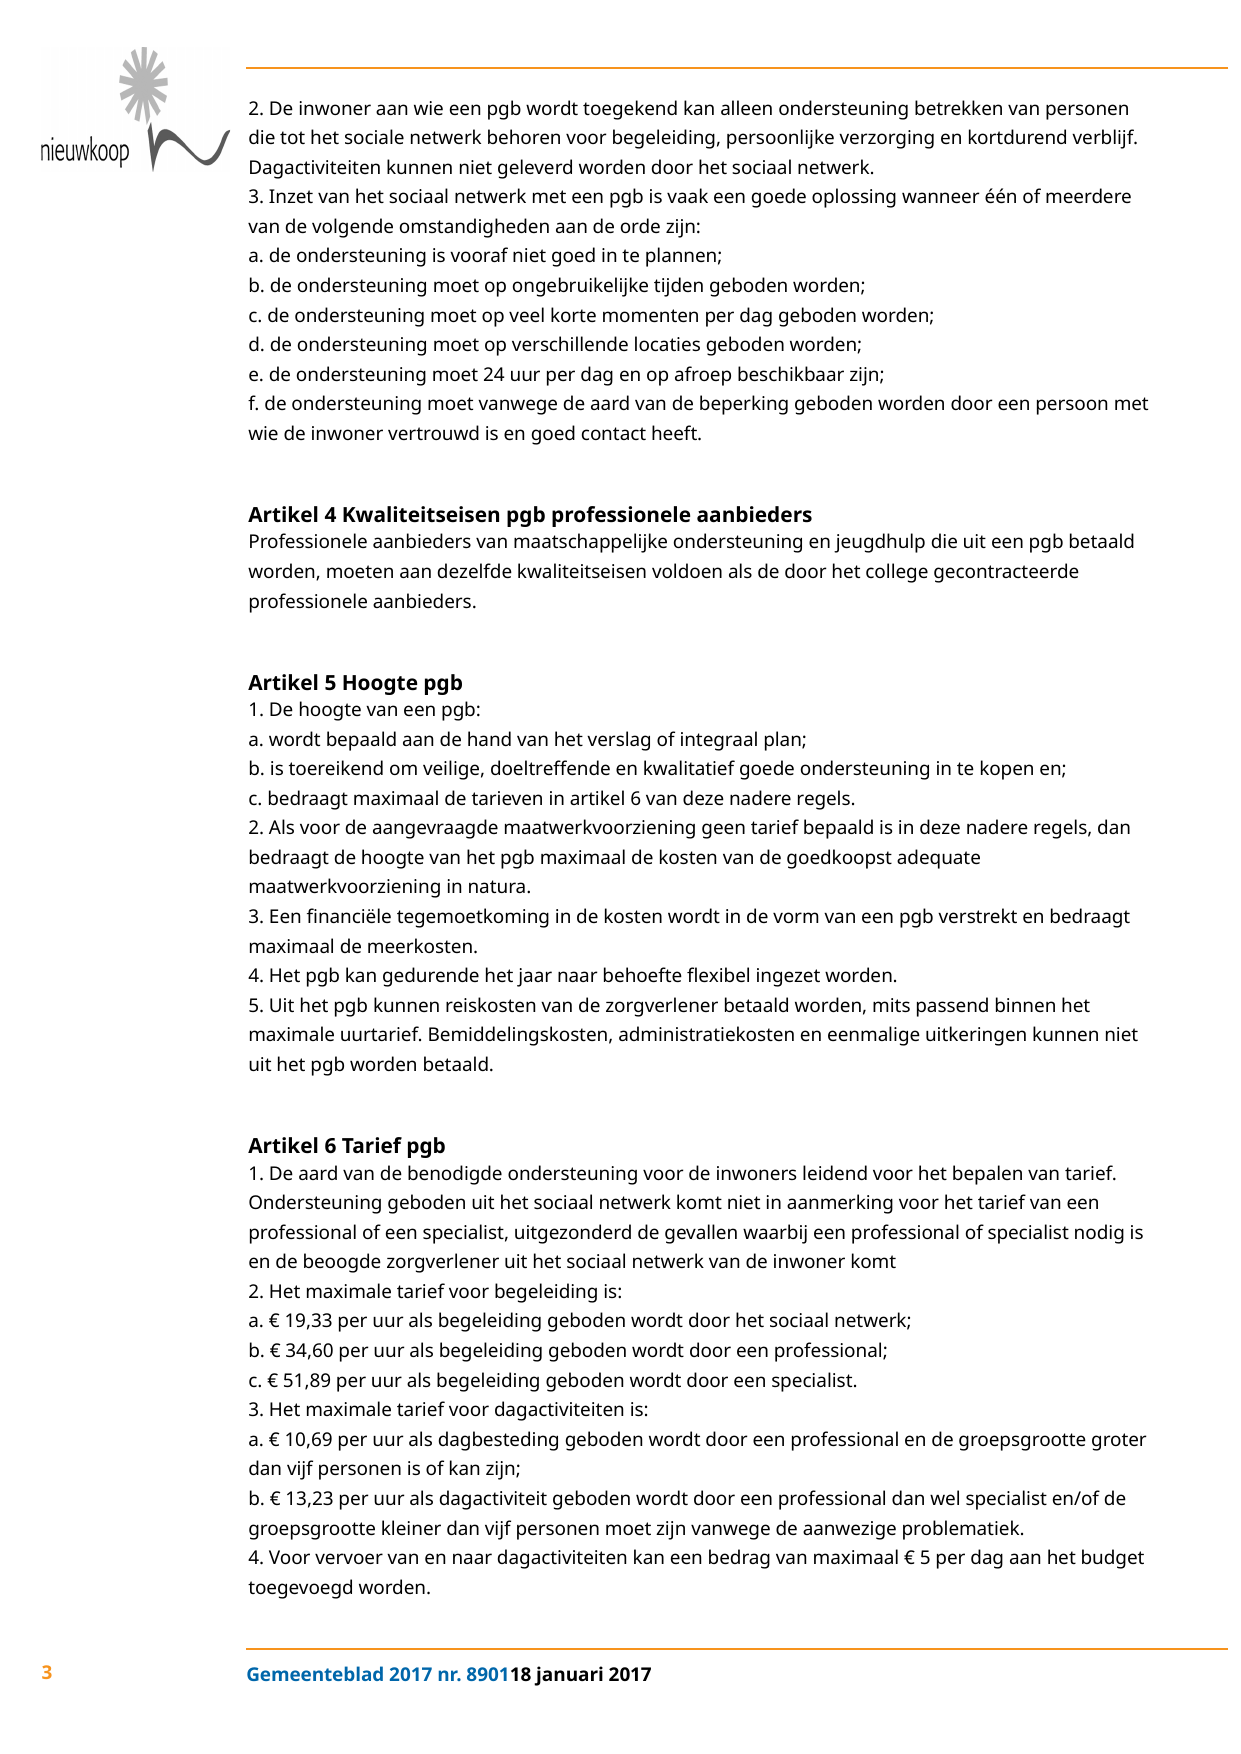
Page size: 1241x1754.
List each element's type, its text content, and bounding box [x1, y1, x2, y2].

text a. wordt bepaald aan de hand van het verslag of integraal plan; [248, 726, 1152, 752]
text 4. Voor vervoer van en naar dagactiviteiten kan een bedrag van maximaal € 5 per dag aan het budget toegevoegd worden. [248, 1544, 1152, 1599]
text 2. De inwoner aan wie een pgb wordt toegekend kan alleen ondersteuning betrekken van personen die tot het sociale netwerk behoren voor begeleiding, persoonlijke verzorging en kortdurend verblijf. Dagactiviteiten kunnen niet geleverd worden door het sociaal netwerk. [248, 95, 1152, 180]
text b. is toereikend om veilige, doeltreffende en kwalitatief goede ondersteuning in te kopen en; [248, 755, 1152, 781]
text b. € 34,60 per uur als begeleiding geboden wordt door een professional; [248, 1337, 1152, 1363]
text Artikel 5 Hoogte pgb [248, 668, 1152, 696]
text c. bedraagt maximaal de tarieven in artikel 6 van deze nadere regels. [248, 785, 1152, 811]
text c. de ondersteuning moet op veel korte momenten per dag geboden worden; [248, 302, 1152, 328]
text Artikel 6 Tarief pgb [248, 1131, 1152, 1160]
text 3. Inzet van het sociaal netwerk met een pgb is vaak een goede oplossing wanneer één of meerdere van de volgende omstandigheden aan de orde zijn: [248, 183, 1152, 239]
text 4. Het pgb kan gedurende het jaar naar behoefte flexibel ingezet worden. [248, 962, 1152, 988]
text 3. Het maximale tarief voor dagactiviteiten is: [248, 1396, 1152, 1422]
text 1. De hoogte van een pgb: [248, 696, 1152, 722]
text 5. Uit het pgb kunnen reiskosten van de zorgverlener betaald worden, mits passend binnen het maximale uurtarief. Bemiddelingskosten, administratiekosten en eenmalige uitkeringen kunnen niet uit het pgb worden betaald. [248, 992, 1152, 1077]
text Artikel 4 Kwaliteitseisen pgb professionele aanbieders [248, 500, 1152, 529]
text f. de ondersteuning moet vanwege de aard van de beperking geboden worden door een persoon met wie de inwoner vertrouwd is en goed contact heeft. [248, 391, 1152, 446]
text b. € 13,23 per uur als dagactiviteit geboden wordt door een professional dan wel specialist en/of de groepsgrootte kleiner dan vijf personen moet zijn vanwege de aanwezige problematiek. [248, 1485, 1152, 1540]
text 3. Een financiële tegemoetkoming in de kosten wordt in de vorm van een pgb verstrekt en bedraagt maximaal de meerkosten. [248, 903, 1152, 959]
text 1. De aard van de benodigde ondersteuning voor de inwoners leidend voor het bepalen van tarief. Ondersteuning geboden uit het sociaal netwerk komt niet in aanmerking voor het tarief van een professional of een specialist, uitgezonderd de gevallen waarbij een professional of specialist nodig is en de beoogde zorgverlener uit het sociaal netwerk van de inwoner komt [248, 1160, 1152, 1274]
text a. de ondersteuning is vooraf niet goed in te plannen; [248, 243, 1152, 268]
text 2. Het maximale tarief voor begeleiding is: [248, 1278, 1152, 1304]
text 2. Als voor de aangevraagde maatwerkvoorziening geen tarief bepaald is in deze nadere regels, dan bedraagt de hoogte van het pgb maximaal de kosten van de goedkoopst adequate maatwerkvoorziening in natura. [248, 814, 1152, 899]
text a. € 19,33 per uur als begeleiding geboden wordt door het sociaal netwerk; [248, 1308, 1152, 1333]
text d. de ondersteuning moet op verschillende locaties geboden worden; [248, 331, 1152, 357]
text c. € 51,89 per uur als begeleiding geboden wordt door een specialist. [248, 1367, 1152, 1392]
text Professionele aanbieders van maatschappelijke ondersteuning en jeugdhulp die uit een pgb betaald worden, moeten aan dezelfde kwaliteitseisen voldoen als de door het college gecontracteerde professionele aanbieders. [248, 529, 1152, 613]
text a. € 10,69 per uur als dagbesteding geboden wordt door een professional en de groepsgrootte groter dan vijf personen is of kan zijn; [248, 1426, 1152, 1481]
text b. de ondersteuning moet op ongebruikelijke tijden geboden worden; [248, 272, 1152, 298]
text e. de ondersteuning moet 24 uur per dag en op afroep beschikbaar zijn; [248, 361, 1152, 387]
picture [41, 47, 231, 172]
